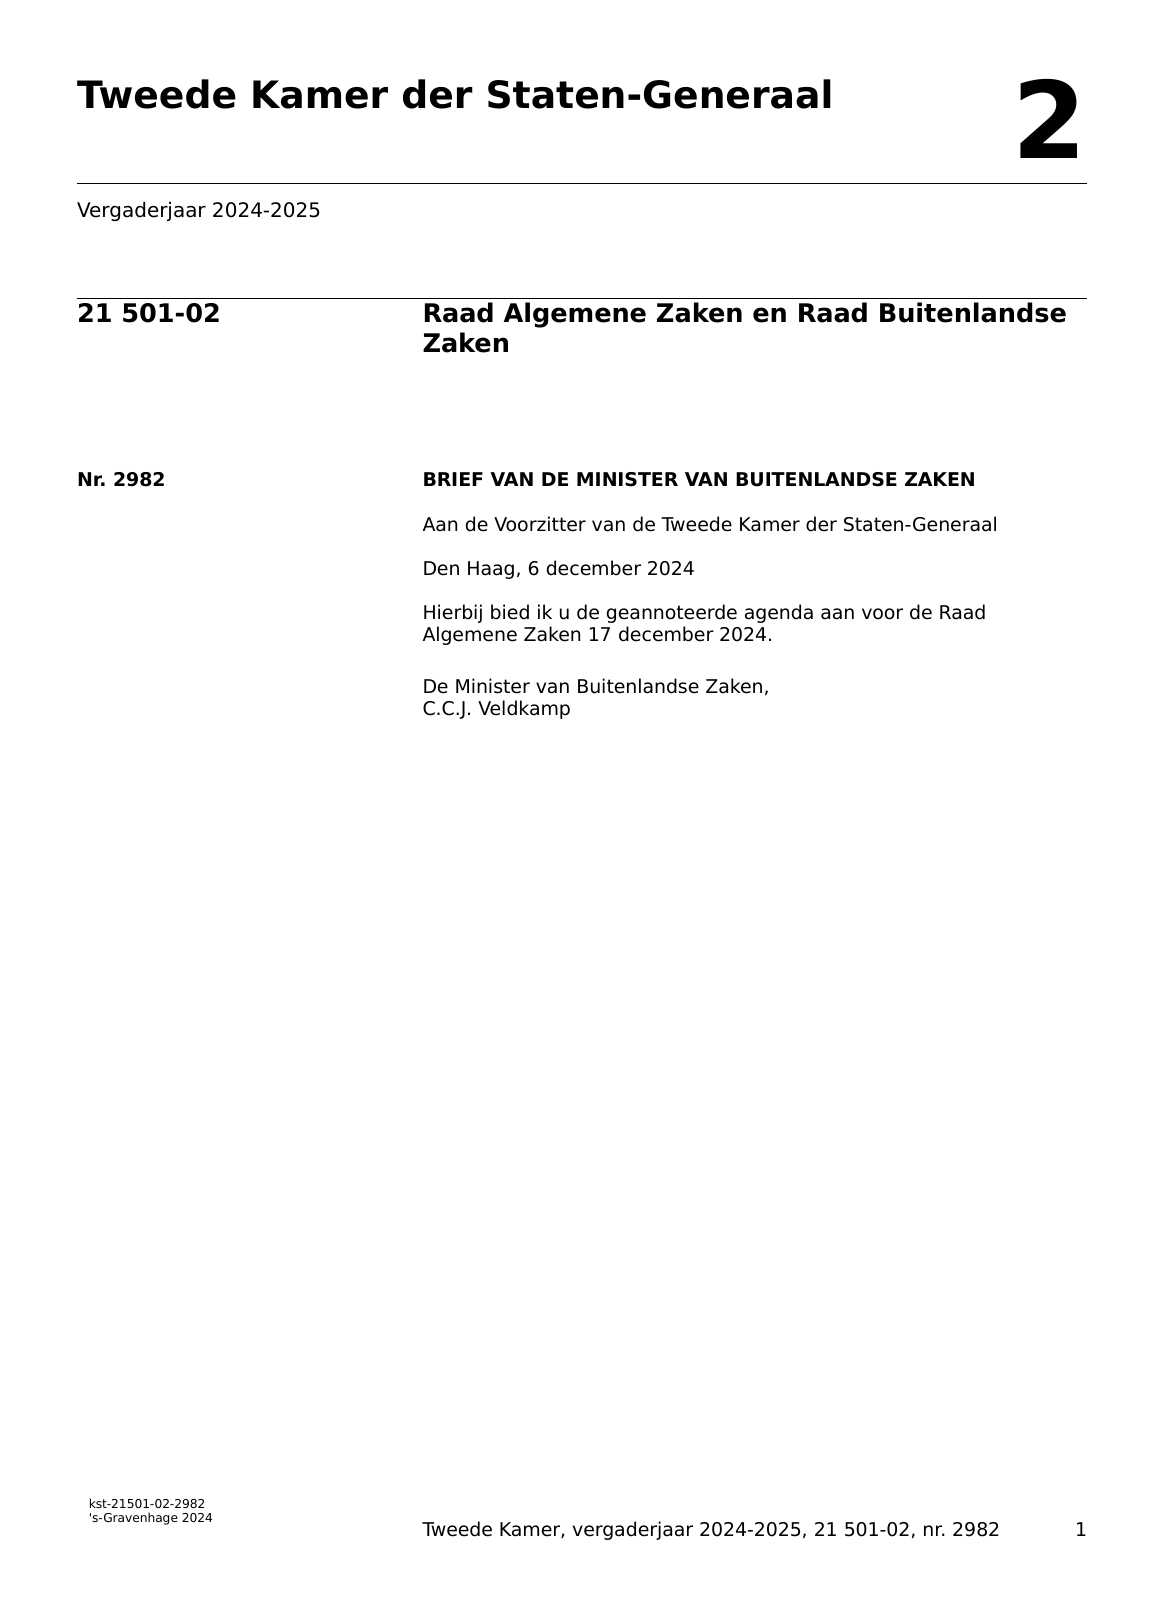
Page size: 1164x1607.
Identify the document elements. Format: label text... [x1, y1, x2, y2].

table_cell Vergaderjaar 2024-2025 [77, 184, 1087, 298]
table_header 2 [886, 59, 1087, 183]
text kst-21501-02-2982 [88, 1497, 323, 1511]
subtitle 21 501-02 Raad Algemene Zaken en Raad Buitenlandse Zaken [77, 299, 1087, 358]
text Hierbij bied ik u de geannoteerde agenda aan voor de Raad Algemene Zaken 17 december 2024. [422, 602, 1087, 646]
text Den Haag, 6 december 2024 [422, 558, 1087, 580]
text Aan de Voorzitter van de Tweede Kamer der Staten-Generaal [422, 513, 1087, 536]
text De Minister van Buitenlandse Zaken, C.C.J. Veldkamp [422, 676, 1087, 720]
subtitle Nr. 2982 BRIEF VAN DE MINISTER VAN BUITENLANDSE ZAKEN [77, 469, 1087, 491]
text 's-Gravenhage 2024 [88, 1511, 323, 1525]
table_header Tweede Kamer der Staten-Generaal [77, 59, 886, 183]
